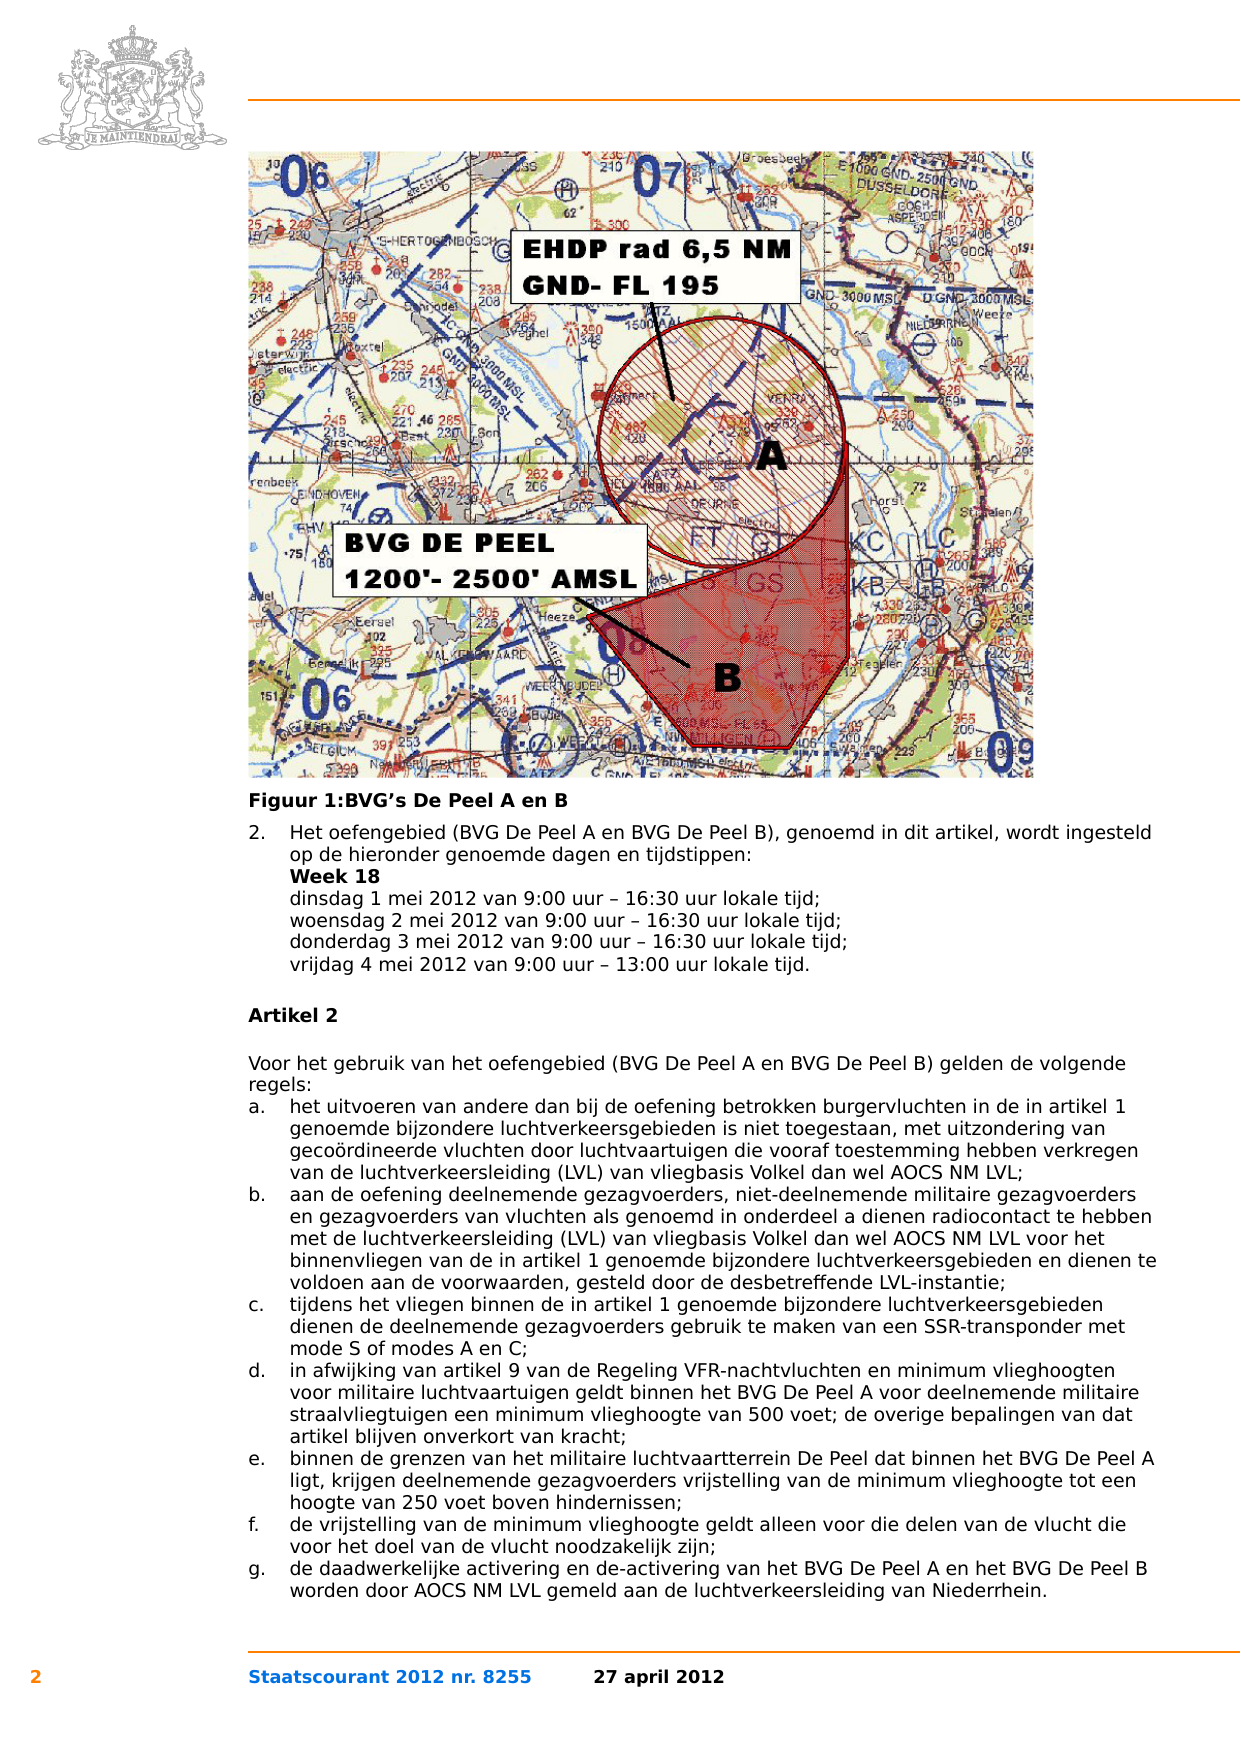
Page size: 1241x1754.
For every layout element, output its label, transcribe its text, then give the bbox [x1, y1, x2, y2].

text d. in afwijking van artikel 9 van de Regeling VFR-nachtvluchten en minimum vlieghoogten voor militaire luchtvaartuigen geldt binnen het BVG De Peel A voor deelnemende militaire straalvliegtuigen een minimum vlieghoogte van 500 voet; de overige bepalingen van dat artikel blijven onverkort van kracht; [248, 1360, 1163, 1448]
text vrijdag 4 mei 2012 van 9:00 uur – 13:00 uur lokale tijd. [289, 953, 1163, 975]
text Figuur 1:BVG’s De Peel A en B [248, 789, 1033, 811]
text a. het uitvoeren van andere dan bij de oefening betrokken burgervluchten in de in artikel 1 genoemde bijzondere luchtverkeersgebieden is niet toegestaan, met uitzondering van gecoördineerde vluchten door luchtvaartuigen die vooraf toestemming hebben verkregen van de luchtverkeersleiding (LVL) van vliegbasis Volkel dan wel AOCS NM LVL; [248, 1096, 1163, 1184]
text Week 18 [289, 866, 1163, 887]
text f. de vrijstelling van de minimum vlieghoogte geldt alleen voor die delen van de vlucht die voor het doel van de vlucht noodzakelijk zijn; [248, 1514, 1163, 1558]
text dinsdag 1 mei 2012 van 9:00 uur – 16:30 uur lokale tijd; [289, 887, 1163, 909]
text woensdag 2 mei 2012 van 9:00 uur – 16:30 uur lokale tijd; [289, 909, 1163, 931]
picture [38, 25, 227, 150]
text 2. Het oefengebied (BVG De Peel A en BVG De Peel B), genoemd in dit artikel, wordt ingesteld op de hieronder genoemde dagen en tijdstippen: [248, 822, 1163, 866]
text g. de daadwerkelijke activering en de-activering van het BVG De Peel A en het BVG De Peel B worden door AOCS NM LVL gemeld aan de luchtverkeersleiding van Niederrhein. [248, 1558, 1163, 1602]
subtitle Artikel 2 [248, 1005, 1163, 1027]
text Voor het gebruik van het oefengebied (BVG De Peel A en BVG De Peel B) gelden de volgende regels: [248, 1052, 1163, 1096]
text e. binnen de grenzen van het militaire luchtvaartterrein De Peel dat binnen het BVG De Peel A ligt, krijgen deelnemende gezagvoerders vrijstelling van de minimum vlieghoogte tot een hoogte van 250 voet boven hindernissen; [248, 1448, 1163, 1514]
text c. tijdens het vliegen binnen de in artikel 1 genoemde bijzondere luchtverkeersgebieden dienen de deelnemende gezagvoerders gebruik te maken van een SSR-transponder met mode S of modes A en C; [248, 1294, 1163, 1360]
picture [248, 151, 1034, 778]
text b. aan de oefening deelnemende gezagvoerders, niet-deelnemende militaire gezagvoerders en gezagvoerders van vluchten als genoemd in onderdeel a dienen radiocontact te hebben met de luchtverkeersleiding (LVL) van vliegbasis Volkel dan wel AOCS NM LVL voor het binnenvliegen van de in artikel 1 genoemde bijzondere luchtverkeersgebieden en dienen te voldoen aan de voorwaarden, gesteld door de desbetreffende LVL-instantie; [248, 1184, 1163, 1294]
text donderdag 3 mei 2012 van 9:00 uur – 16:30 uur lokale tijd; [289, 931, 1163, 953]
